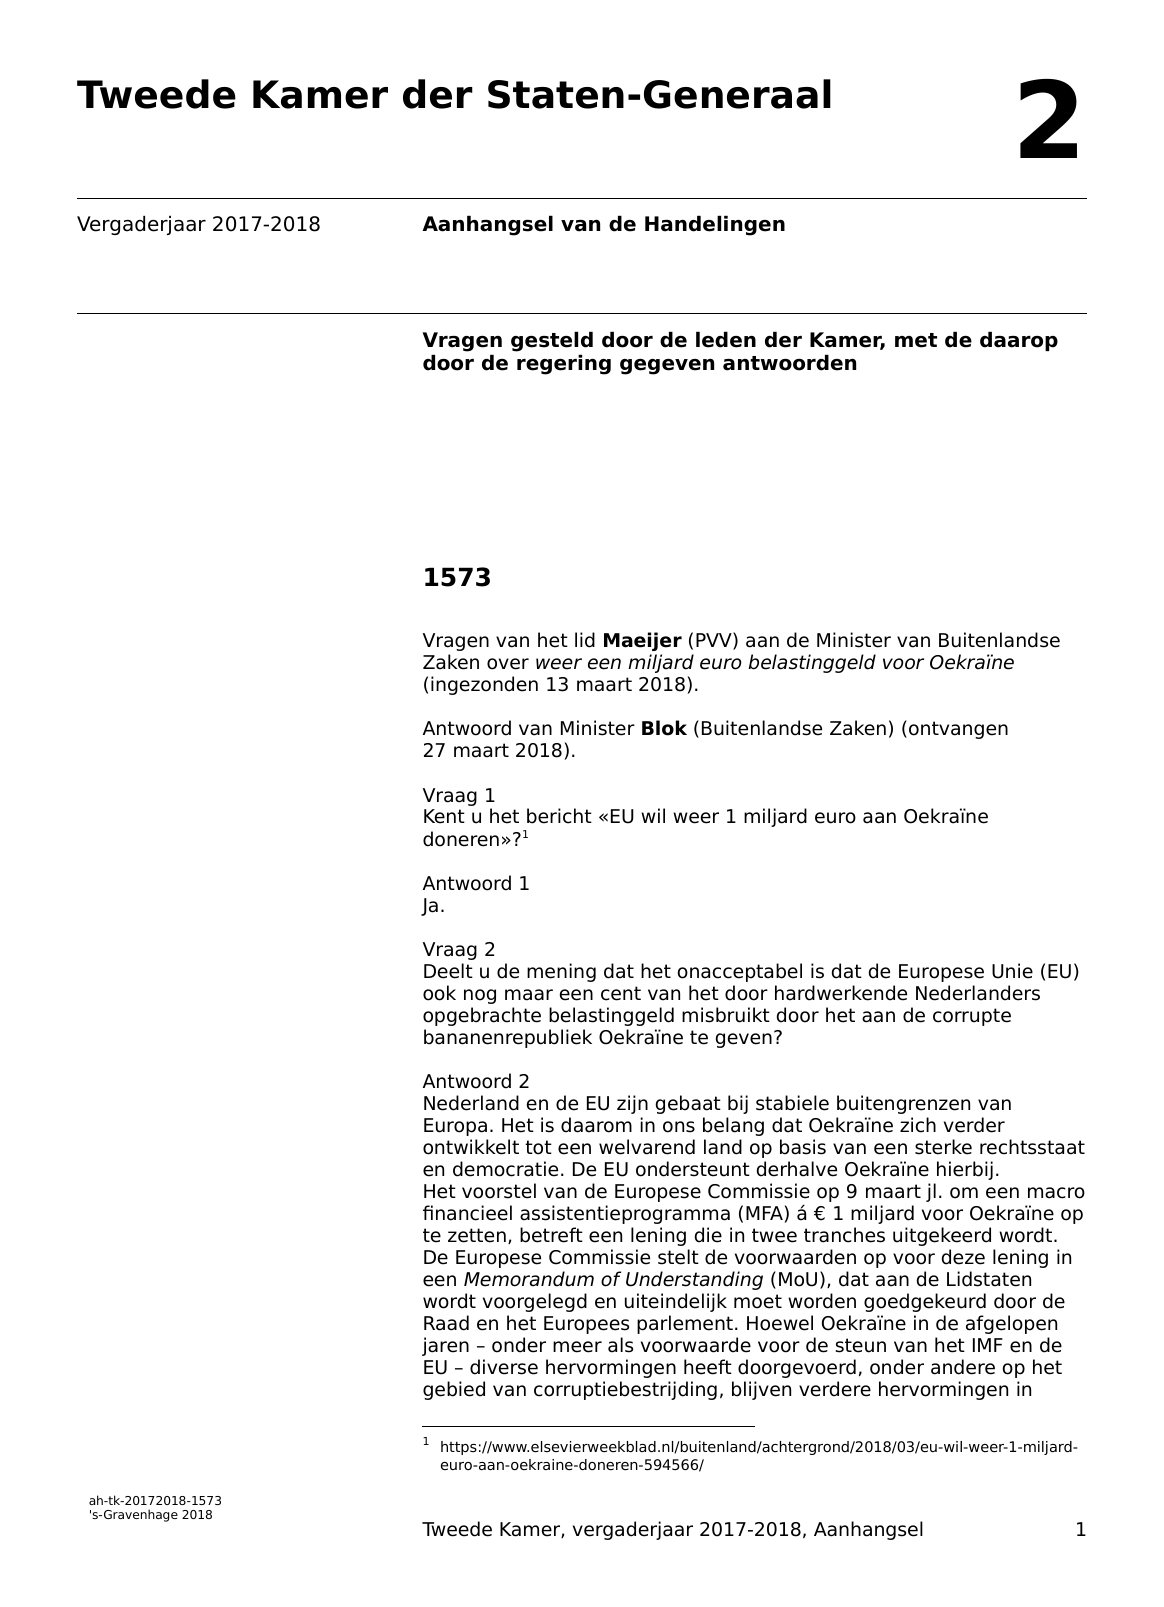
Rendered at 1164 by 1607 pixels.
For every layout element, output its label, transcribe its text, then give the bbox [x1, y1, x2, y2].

text 1573 [422, 563, 1087, 592]
table_cell Vragen gesteld door de leden der Kamer, met de daarop door de regering gegeven antwoorden [422, 314, 1087, 375]
text Deelt u de mening dat het onacceptabel is dat de Europese Unie (EU) ook nog maar een cent van het door hardwerkende Nederlanders opgebrachte belastinggeld misbruikt door het aan de corrupte bananenrepubliek Oekraïne te geven? [422, 961, 1087, 1049]
text Vraag 1 [422, 784, 1087, 806]
text ah-tk-20172018-1573 [88, 1494, 323, 1508]
text Vraag 2 [422, 939, 1087, 961]
text Vragen van het lid Maeijer (PVV) aan de Minister van Buitenlandse Zaken over weer een miljard euro belastinggeld voor Oekraïne (ingezonden 13 maart 2018). [422, 630, 1087, 696]
text Antwoord 1 [422, 873, 1087, 894]
table_header 2 [886, 59, 1087, 198]
table_cell [77, 314, 422, 375]
text https://www.elsevierweekblad.nl/buitenland/achtergrond/2018/03/eu-wil-weer-1-miljard-euro-aan-oekraine-doneren-594566/ [422, 1435, 1087, 1474]
table_cell Vergaderjaar 2017-2018 [77, 199, 422, 313]
text Ja. [422, 894, 1087, 917]
text Het voorstel van de Europese Commissie op 9 maart jl. om een macro financieel assistentieprogramma (MFA) á € 1 miljard voor Oekraïne op te zetten, betreft een lening die in twee tranches uitgekeerd wordt. De Europese Commissie stelt de voorwaarden op voor deze lening in een Memorandum of Understanding (MoU), dat aan de Lidstaten wordt voorgelegd en uiteindelijk moet worden goedgekeurd door de Raad en het Europees parlement. Hoewel Oekraïne in de afgelopen jaren – onder meer als voorwaarde voor de steun van het IMF en de EU – diverse hervormingen heeft doorgevoerd, onder andere op het gebied van corruptiebestrijding, blijven verdere hervormingen in [422, 1181, 1087, 1401]
table_header Tweede Kamer der Staten-Generaal [77, 59, 886, 198]
text 's-Gravenhage 2018 [88, 1508, 323, 1522]
text Kent u het bericht «EU wil weer 1 miljard euro aan Oekraïne doneren»? [422, 806, 1087, 850]
text Nederland en de EU zijn gebaat bij stabiele buitengrenzen van Europa. Het is daarom in ons belang dat Oekraïne zich verder ontwikkelt tot een welvarend land op basis van een sterke rechtsstaat en democratie. De EU ondersteunt derhalve Oekraïne hierbij. [422, 1093, 1087, 1181]
table_cell Aanhangsel van de Handelingen [422, 199, 1087, 313]
text Antwoord van Minister Blok (Buitenlandse Zaken) (ontvangen 27 maart 2018). [422, 718, 1087, 762]
text Antwoord 2 [422, 1071, 1087, 1093]
